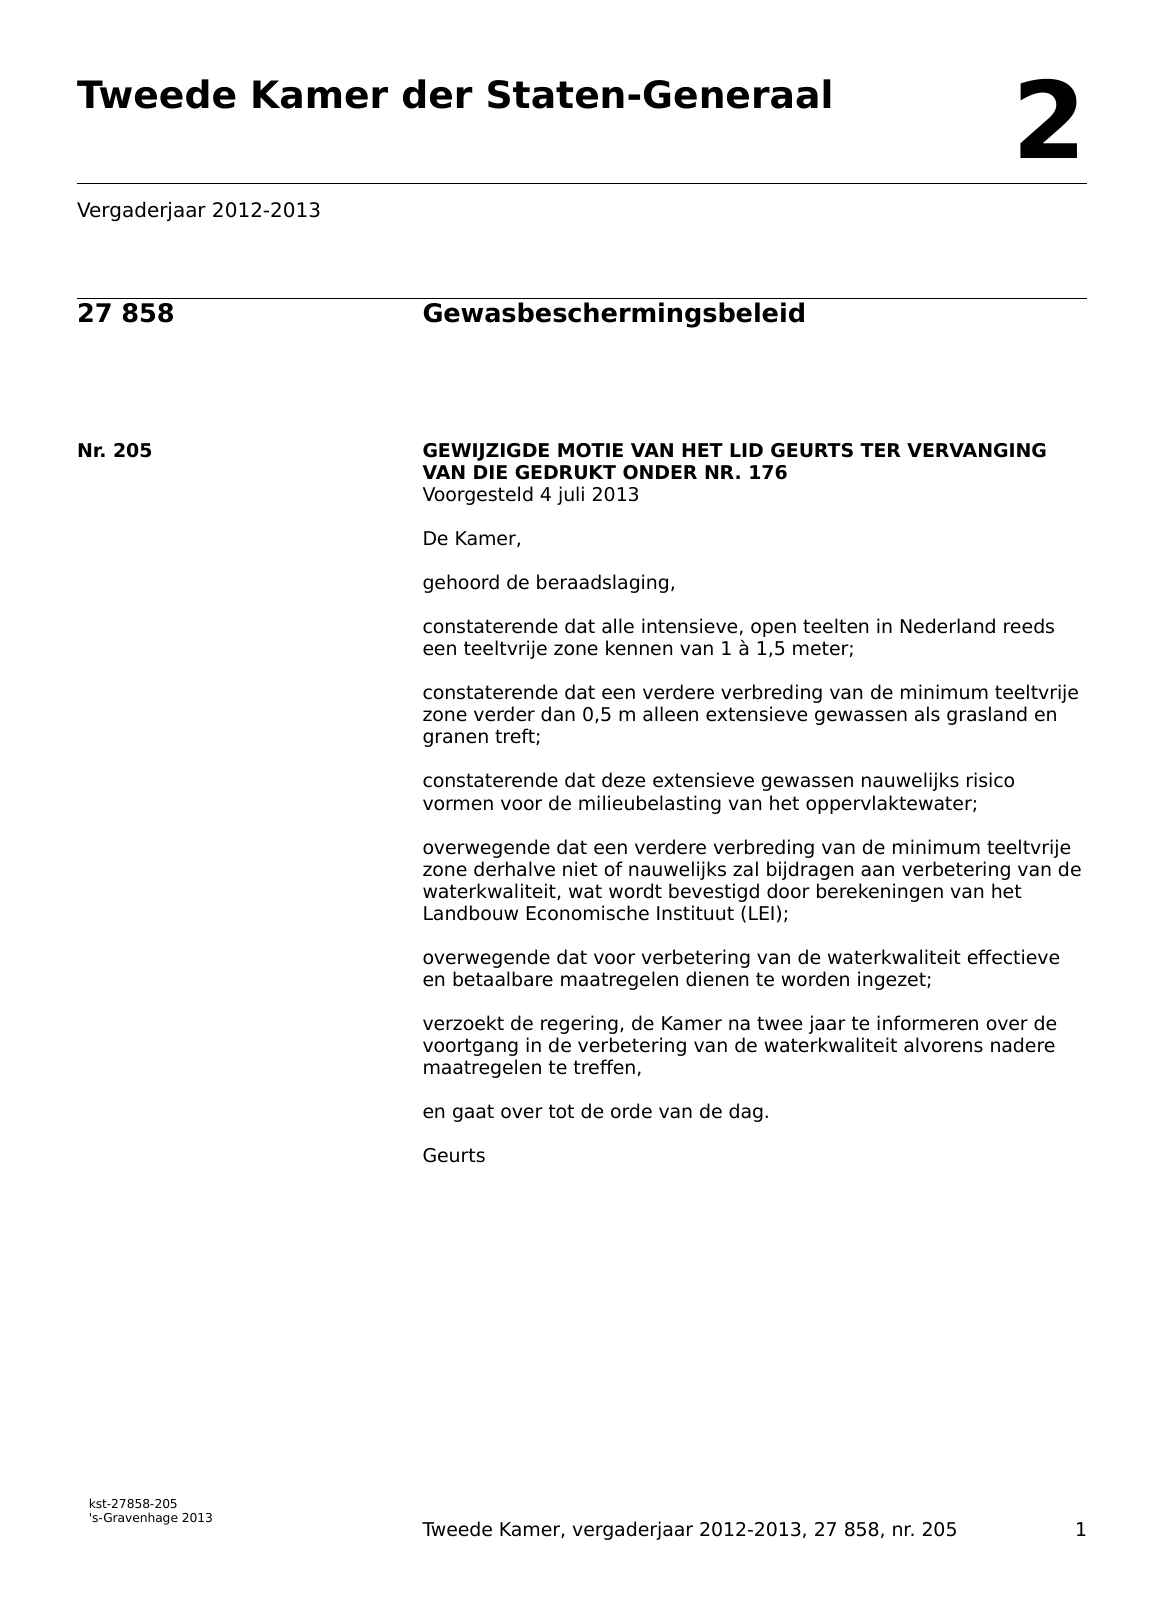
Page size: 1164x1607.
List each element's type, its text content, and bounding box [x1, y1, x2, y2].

text 's-Gravenhage 2013 [88, 1511, 323, 1525]
table_cell Vergaderjaar 2012-2013 [77, 184, 1087, 298]
subtitle 27 858 Gewasbeschermingsbeleid [77, 299, 1087, 329]
text Voorgesteld 4 juli 2013 [422, 484, 1087, 506]
text constaterende dat deze extensieve gewassen nauwelijks risico vormen voor de milieubelasting van het oppervlaktewater; [422, 770, 1087, 814]
subtitle Nr. 205 GEWIJZIGDE MOTIE VAN HET LID GEURTS TER VERVANGING VAN DIE GEDRUKT ONDER NR. 176 [77, 440, 1087, 484]
text overwegende dat een verdere verbreding van de minimum teeltvrije zone derhalve niet of nauwelijks zal bijdragen aan verbetering van de waterkwaliteit, wat wordt bevestigd door berekeningen van het Landbouw Economische Instituut (LEI); [422, 837, 1087, 924]
text overwegende dat voor verbetering van de waterkwaliteit effectieve en betaalbare maatregelen dienen te worden ingezet; [422, 947, 1087, 991]
text constaterende dat een verdere verbreding van de minimum teeltvrije zone verder dan 0,5 m alleen extensieve gewassen als grasland en granen treft; [422, 682, 1087, 748]
text en gaat over tot de orde van de dag. [422, 1101, 1087, 1123]
text gehoord de beraadslaging, [422, 572, 1087, 594]
text constaterende dat alle intensieve, open teelten in Nederland reeds een teeltvrije zone kennen van 1 à 1,5 meter; [422, 616, 1087, 660]
text Geurts [422, 1145, 1087, 1167]
text De Kamer, [422, 528, 1087, 550]
table_header 2 [886, 59, 1087, 183]
text kst-27858-205 [88, 1497, 323, 1511]
text verzoekt de regering, de Kamer na twee jaar te informeren over de voortgang in de verbetering van de waterkwaliteit alvorens nadere maatregelen te treffen, [422, 1013, 1087, 1079]
table_header Tweede Kamer der Staten-Generaal [77, 59, 886, 183]
